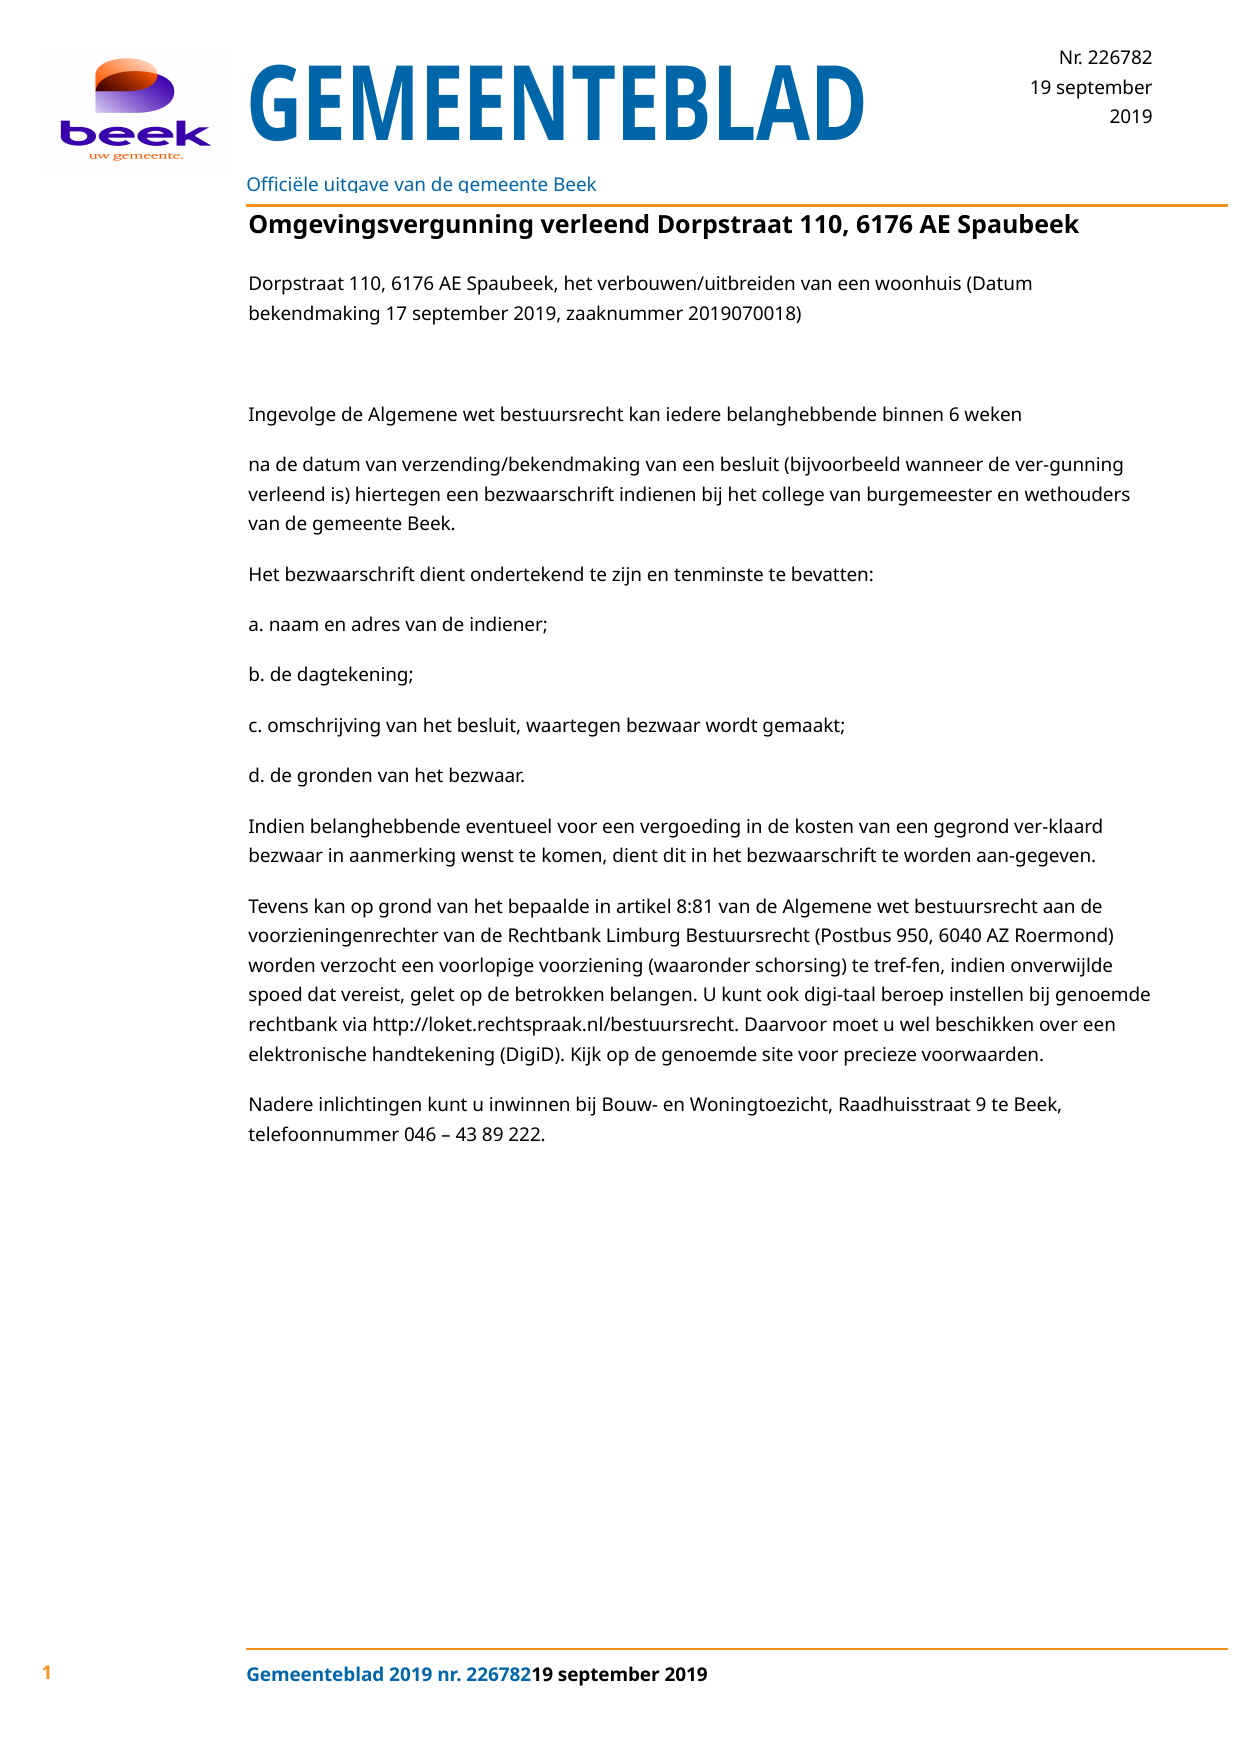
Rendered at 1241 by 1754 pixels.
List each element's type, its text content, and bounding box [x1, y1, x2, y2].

text Indien belanghebbende eventueel voor een vergoeding in de kosten van een gegrond ver-klaard bezwaar in aanmerking wenst te komen, dient dit in het bezwaarschrift te worden aan-gegeven. [248, 813, 1152, 868]
text a. naam en adres van de indiener; [248, 611, 1152, 637]
text Het bezwaarschrift dient ondertekend te zijn en tenminste te bevatten: [248, 561, 1152, 586]
text Omgevingsvergunning verleend Dorpstraat 110, 6176 AE Spaubeek [248, 207, 1152, 241]
text Nadere inlichtingen kunt u inwinnen bij Bouw- en Woningtoezicht, Raadhuisstraat 9 te Beek, telefoonnummer 046 – 43 89 222. [248, 1091, 1152, 1146]
text Ingevolge de Algemene wet bestuursrecht kan iedere belanghebbende binnen 6 weken [248, 401, 1152, 426]
picture [41, 47, 231, 172]
text Tevens kan op grond van het bepaalde in artikel 8:81 van de Algemene wet bestuursrecht aan de voorzieningenrechter van de Rechtbank Limburg Bestuursrecht (Postbus 950, 6040 AZ Roermond) worden verzocht een voorlopige voorziening (waaronder schorsing) te tref-fen, indien onverwijlde spoed dat vereist, gelet op de betrokken belangen. U kunt ook digi-taal beroep instellen bij genoemde rechtbank via http://loket.rechtspraak.nl/bestuursrecht. Daarvoor moet u wel beschikken over een elektronische handtekening (DigiD). Kijk op de genoemde site voor precieze voorwaarden. [248, 893, 1152, 1066]
text Dorpstraat 110, 6176 AE Spaubeek, het verbouwen/uitbreiden van een woonhuis (Datum bekendmaking 17 september 2019, zaaknummer 2019070018) [248, 270, 1152, 326]
text d. de gronden van het bezwaar. [248, 762, 1152, 788]
text b. de dagtekening; [248, 662, 1152, 687]
text c. omschrijving van het besluit, waartegen bezwaar wordt gemaakt; [248, 712, 1152, 738]
text na de datum van verzending/bekendmaking van een besluit (bijvoorbeeld wanneer de ver-gunning verleend is) hiertegen een bezwaarschrift indienen bij het college van burgemeester en wethouders van de gemeente Beek. [248, 451, 1152, 536]
